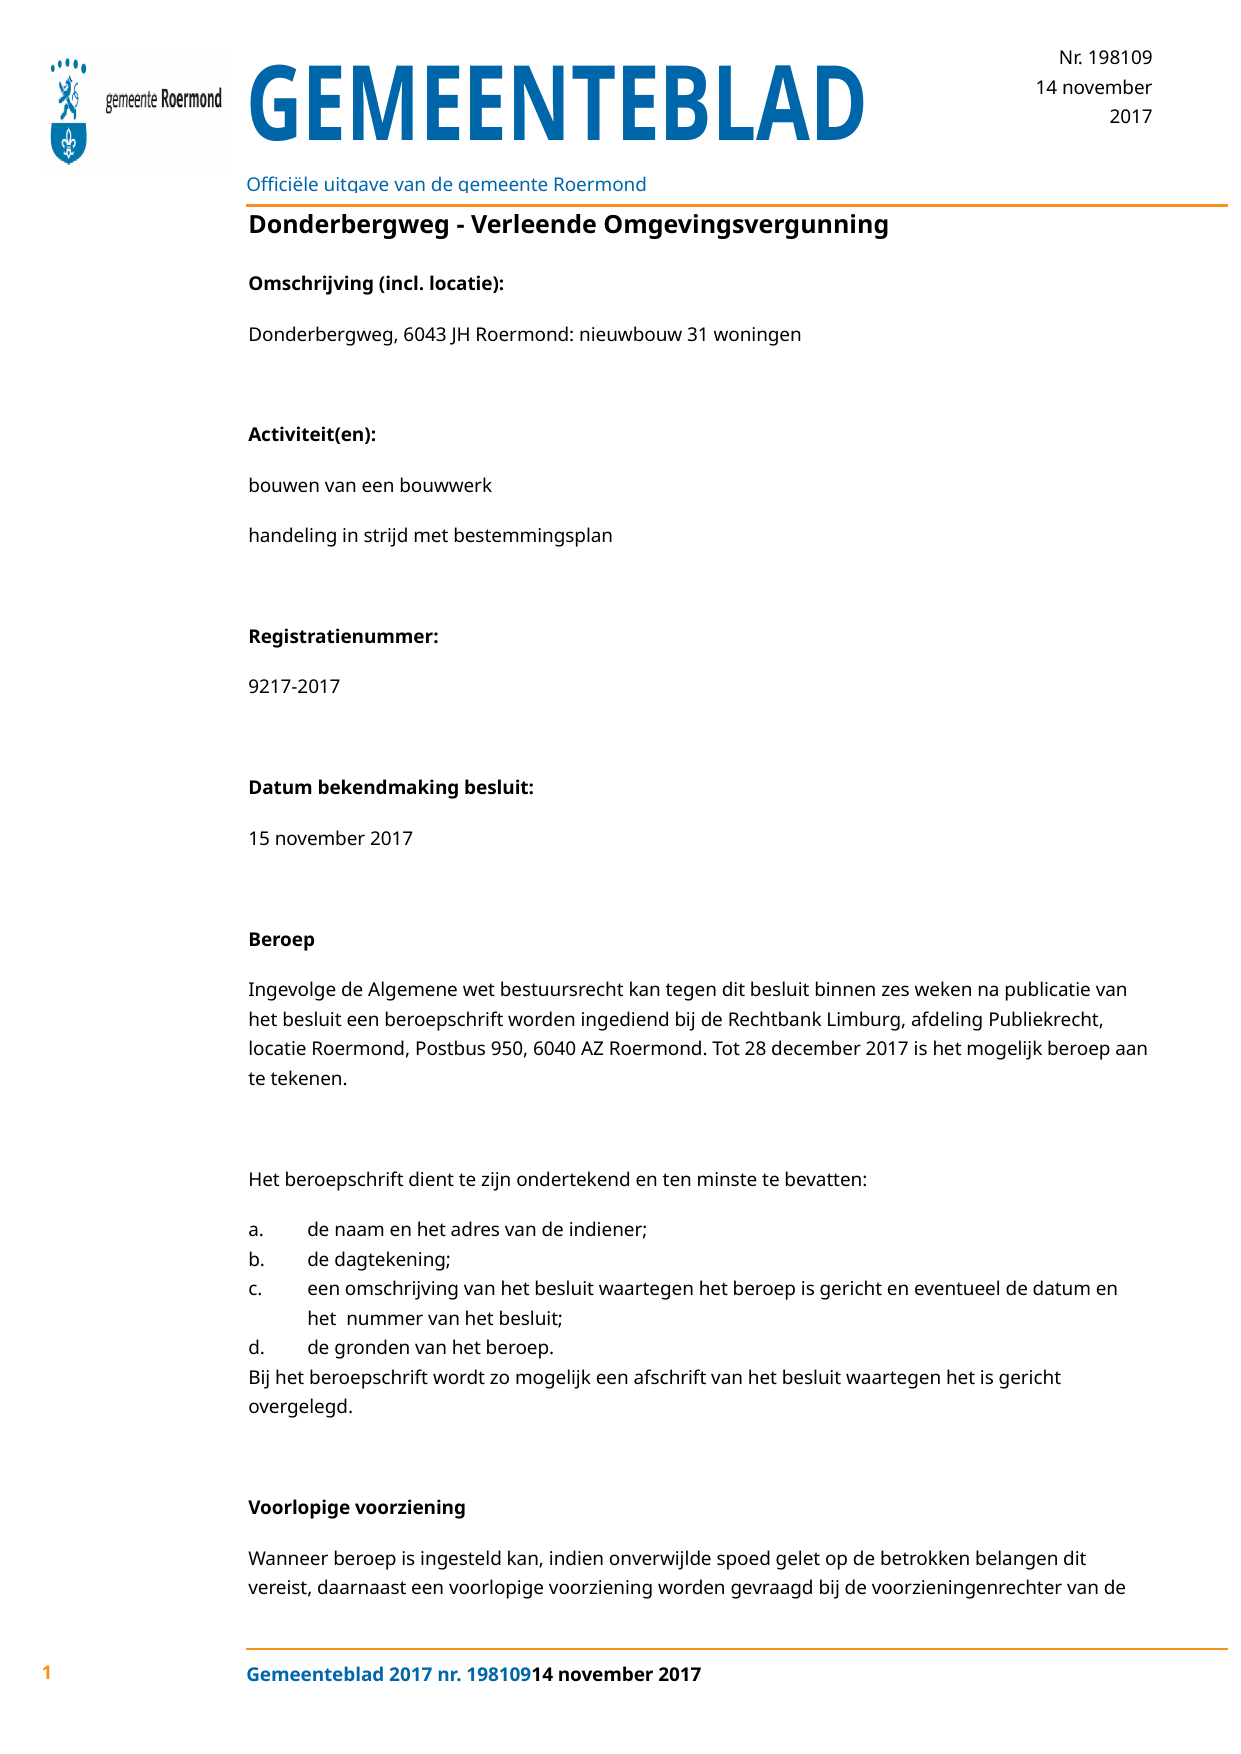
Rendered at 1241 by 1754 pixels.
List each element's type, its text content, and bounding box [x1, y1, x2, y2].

text handeling in strijd met bestemmingsplan [248, 522, 1152, 548]
text Datum bekendmaking besluit: [248, 774, 1152, 800]
text Omschrijving (incl. locatie): [248, 270, 1152, 296]
text 9217-2017 [248, 674, 1152, 699]
text Activiteit(en): [248, 422, 1152, 447]
list de gronden van het beroep. [248, 1334, 1152, 1360]
text Donderbergweg, 6043 JH Roermond: nieuwbouw 31 woningen [248, 321, 1152, 346]
text Donderbergweg - Verleende Omgevingsvergunning [248, 207, 1152, 241]
list de dagtekening; [248, 1246, 1152, 1271]
text Voorlopige voorziening [248, 1494, 1152, 1520]
list de naam en het adres van de indiener; [248, 1216, 1152, 1242]
text Registratienummer: [248, 623, 1152, 649]
text 15 november 2017 [248, 825, 1152, 851]
text bouwen van een bouwwerk [248, 472, 1152, 498]
text Bij het beroepschrift wordt zo mogelijk een afschrift van het besluit waartegen het is gericht overgelegd. [248, 1364, 1152, 1419]
text Ingevolge de Algemene wet bestuursrecht kan tegen dit besluit binnen zes weken na publicatie van het besluit een beroepschrift worden ingediend bij de Rechtbank Limburg, afdeling Publiekrecht, locatie Roermond, Postbus 950, 6040 AZ Roermond. Tot 28 december 2017 is het mogelijk beroep aan te tekenen. [248, 976, 1152, 1091]
text Het beroepschrift dient te zijn ondertekend en ten minste te bevatten: [248, 1166, 1152, 1191]
list een omschrijving van het besluit waartegen het beroep is gericht en eventueel de datum en het nummer van het besluit; [248, 1275, 1152, 1331]
text Beroep [248, 926, 1152, 951]
text Wanneer beroep is ingesteld kan, indien onverwijlde spoed gelet op de betrokken belangen dit vereist, daarnaast een voorlopige voorziening worden gevraagd bij de voorzieningenrechter van de [248, 1545, 1152, 1600]
picture [41, 47, 231, 172]
